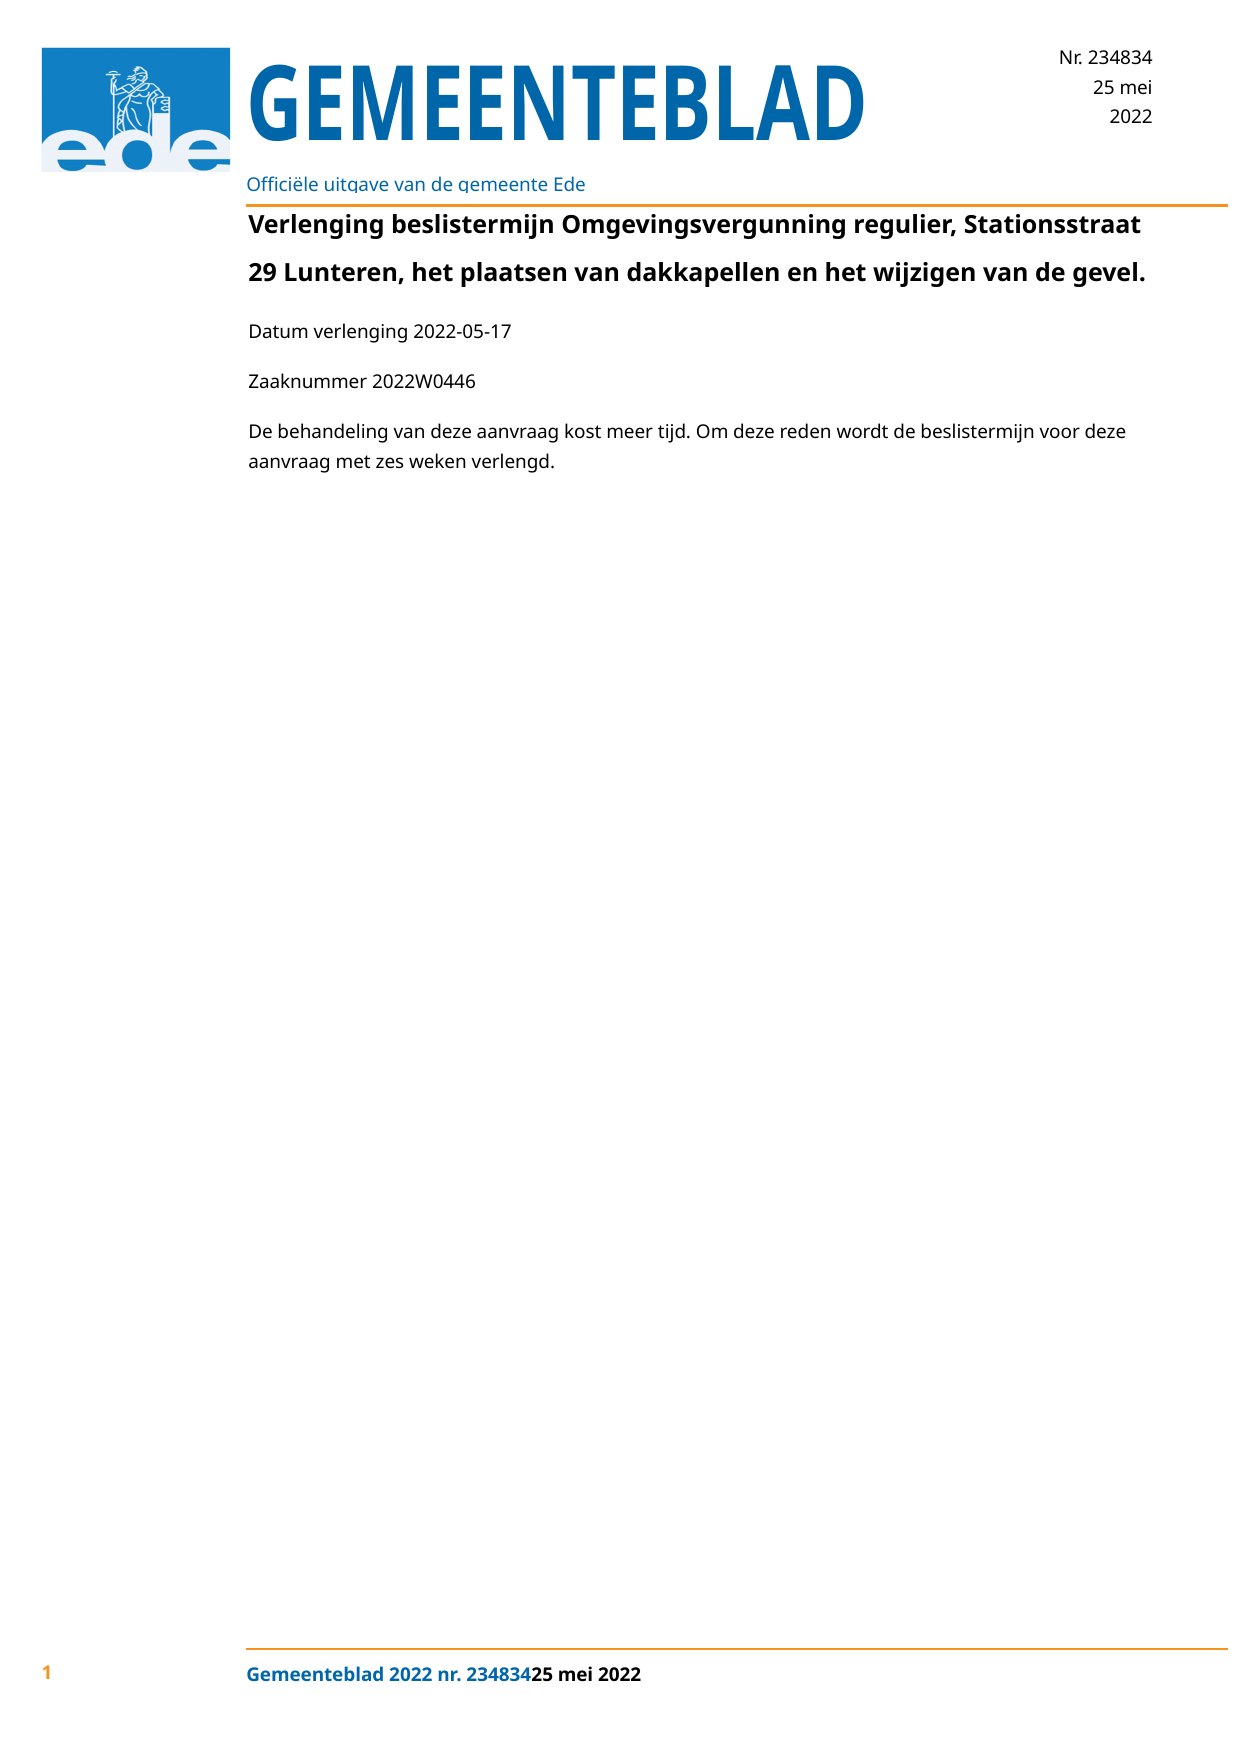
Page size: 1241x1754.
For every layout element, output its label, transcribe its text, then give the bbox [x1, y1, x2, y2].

text Zaaknummer 2022W0446 [248, 368, 1152, 394]
text Verlenging beslistermijn Omgevingsvergunning regulier, Stationsstraat 29 Lunteren, het plaatsen van dakkapellen en het wijzigen van de gevel. [248, 207, 1152, 288]
text De behandeling van deze aanvraag kost meer tijd. Om deze reden wordt de beslistermijn voor deze aanvraag met zes weken verlengd. [248, 419, 1152, 474]
text Datum verlenging 2022-05-17 [248, 318, 1152, 344]
picture [41, 47, 231, 172]
